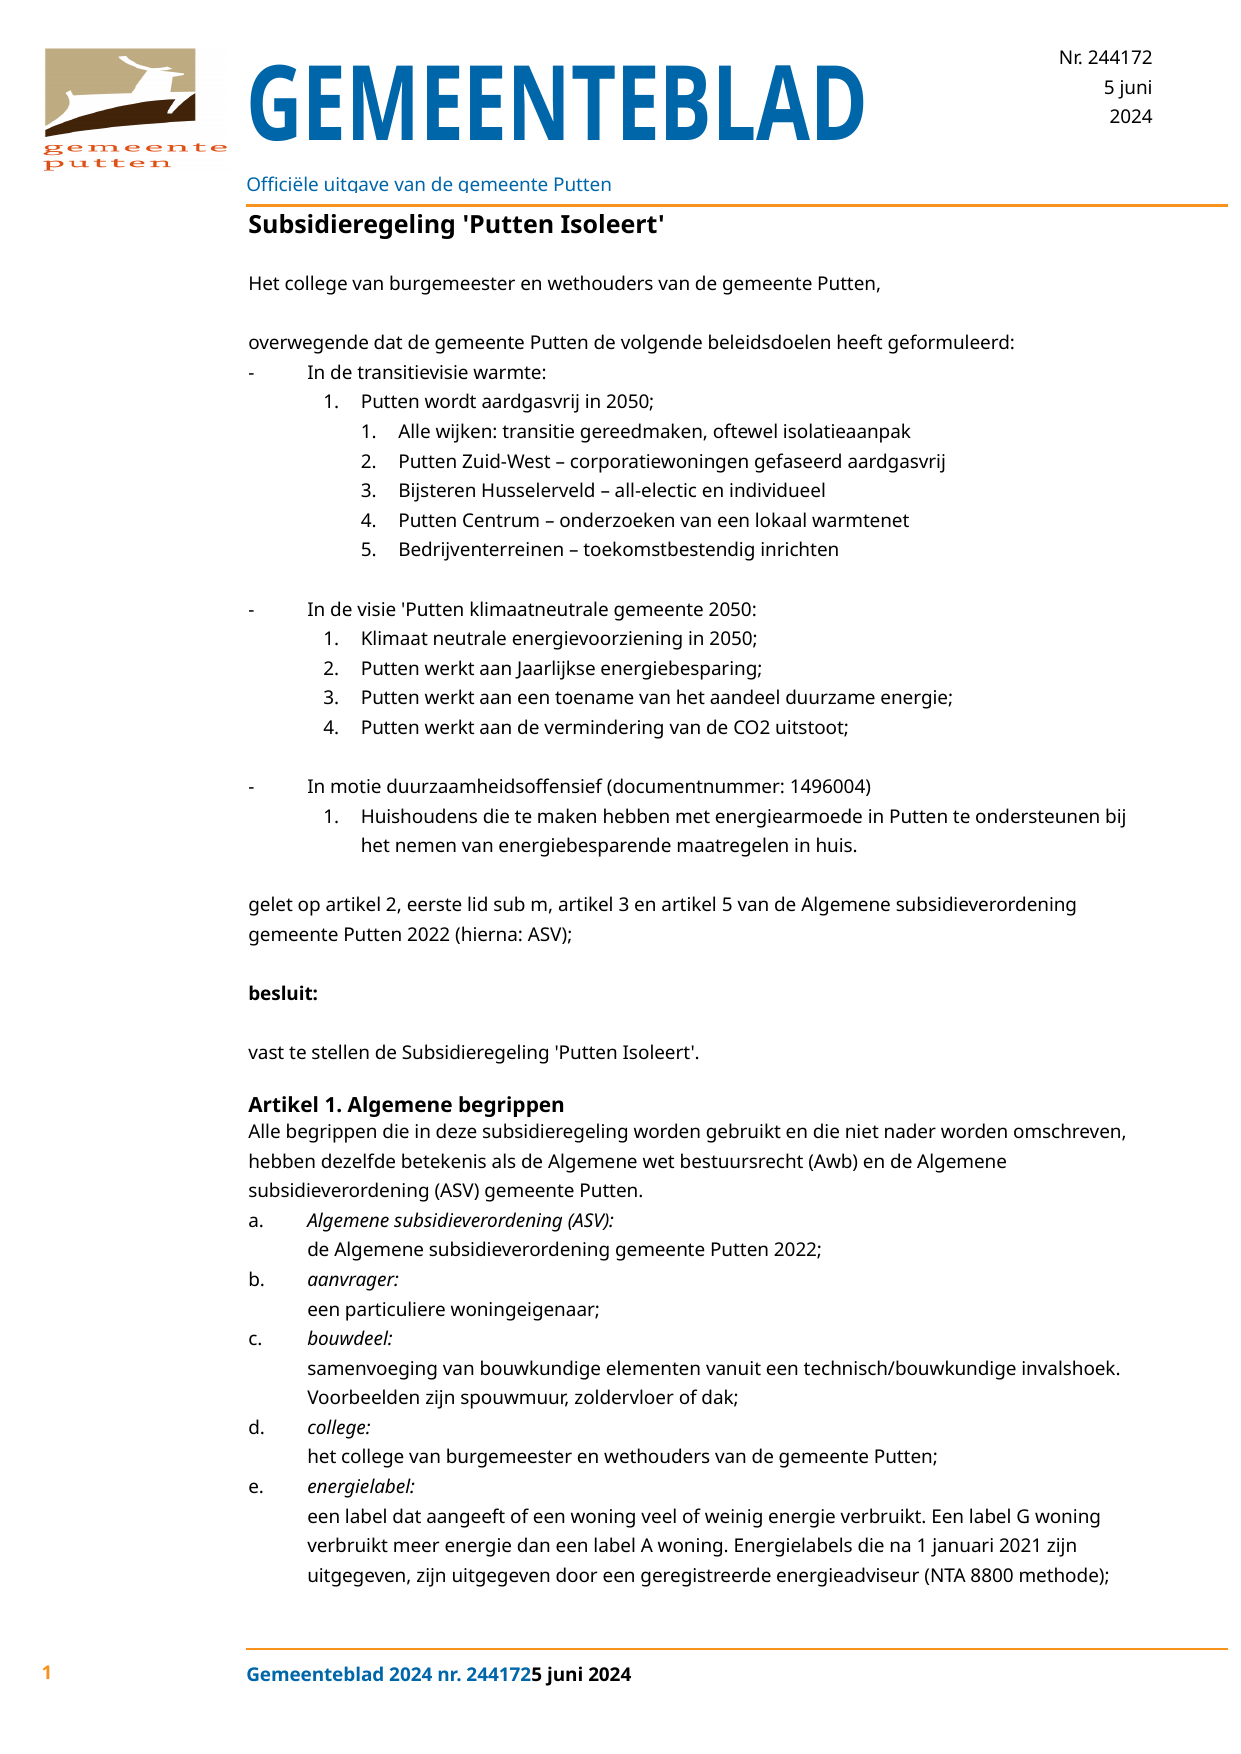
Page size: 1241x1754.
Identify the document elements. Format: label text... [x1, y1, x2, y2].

text besluit: [248, 980, 1152, 1006]
picture [41, 47, 231, 172]
list aanvrager: [248, 1266, 1152, 1292]
text vast te stellen de Subsidieregeling 'Putten Isoleert'. [248, 1039, 1152, 1065]
list Algemene subsidieverordening (ASV): [248, 1207, 1152, 1233]
list In de transitievisie warmte: [248, 359, 1152, 385]
list college: [248, 1414, 1152, 1440]
list Putten Centrum – onderzoeken van een lokaal warmtenet [361, 507, 1152, 533]
list Bijsteren Husselerveld – all-electic en individueel [361, 477, 1152, 503]
list In de visie 'Putten klimaatneutrale gemeente 2050: [248, 596, 1152, 621]
list Putten werkt aan Jaarlijkse energiebesparing; [323, 655, 1152, 681]
text overwegende dat de gemeente Putten de volgende beleidsdoelen heeft geformuleerd: [248, 329, 1152, 355]
text Subsidieregeling 'Putten Isoleert' [248, 207, 1152, 241]
text Artikel 1. Algemene begrippen [248, 1090, 1152, 1118]
list Putten wordt aardgasvrij in 2050; [323, 389, 1152, 414]
list het college van burgemeester en wethouders van de gemeente Putten; [248, 1444, 1152, 1469]
list Putten werkt aan een toename van het aandeel duurzame energie; [323, 684, 1152, 710]
list Klimaat neutrale energievoorziening in 2050; [323, 625, 1152, 651]
list Bedrijventerreinen – toekomstbestendig inrichten [361, 537, 1152, 562]
text gelet op artikel 2, eerste lid sub m, artikel 3 en artikel 5 van de Algemene subsidieverordening gemeente Putten 2022 (hierna: ASV); [248, 892, 1152, 947]
list een particuliere woningeigenaar; [248, 1296, 1152, 1322]
text Het college van burgemeester en wethouders van de gemeente Putten, [248, 270, 1152, 296]
list Huishoudens die te maken hebben met energiearmoede in Putten te ondersteunen bij het nemen van energiebesparende maatregelen in huis. [323, 803, 1152, 858]
list Alle wijken: transitie gereedmaken, oftewel isolatieaanpak [361, 418, 1152, 444]
list bouwdeel: [248, 1325, 1152, 1351]
list energielabel: [248, 1473, 1152, 1499]
list Putten werkt aan de vermindering van de CO2 uitstoot; [323, 714, 1152, 740]
text Alle begrippen die in deze subsidieregeling worden gebruikt en die niet nader worden omschreven, hebben dezelfde betekenis als de Algemene wet bestuursrecht (Awb) en de Algemene subsidieverordening (ASV) gemeente Putten. [248, 1118, 1152, 1203]
list een label dat aangeeft of een woning veel of weinig energie verbruikt. Een label G woning verbruikt meer energie dan een label A woning. Energielabels die na 1 januari 2021 zijn uitgegeven, zijn uitgegeven door een geregistreerde energieadviseur (NTA 8800 methode); [248, 1503, 1152, 1588]
list Putten Zuid-West – corporatiewoningen gefaseerd aardgasvrij [361, 448, 1152, 473]
list samenvoeging van bouwkundige elementen vanuit een technisch/bouwkundige invalshoek. Voorbeelden zijn spouwmuur, zoldervloer of dak; [248, 1355, 1152, 1410]
list de Algemene subsidieverordening gemeente Putten 2022; [248, 1237, 1152, 1262]
list In motie duurzaamheidsoffensief (documentnummer: 1496004) [248, 773, 1152, 799]
